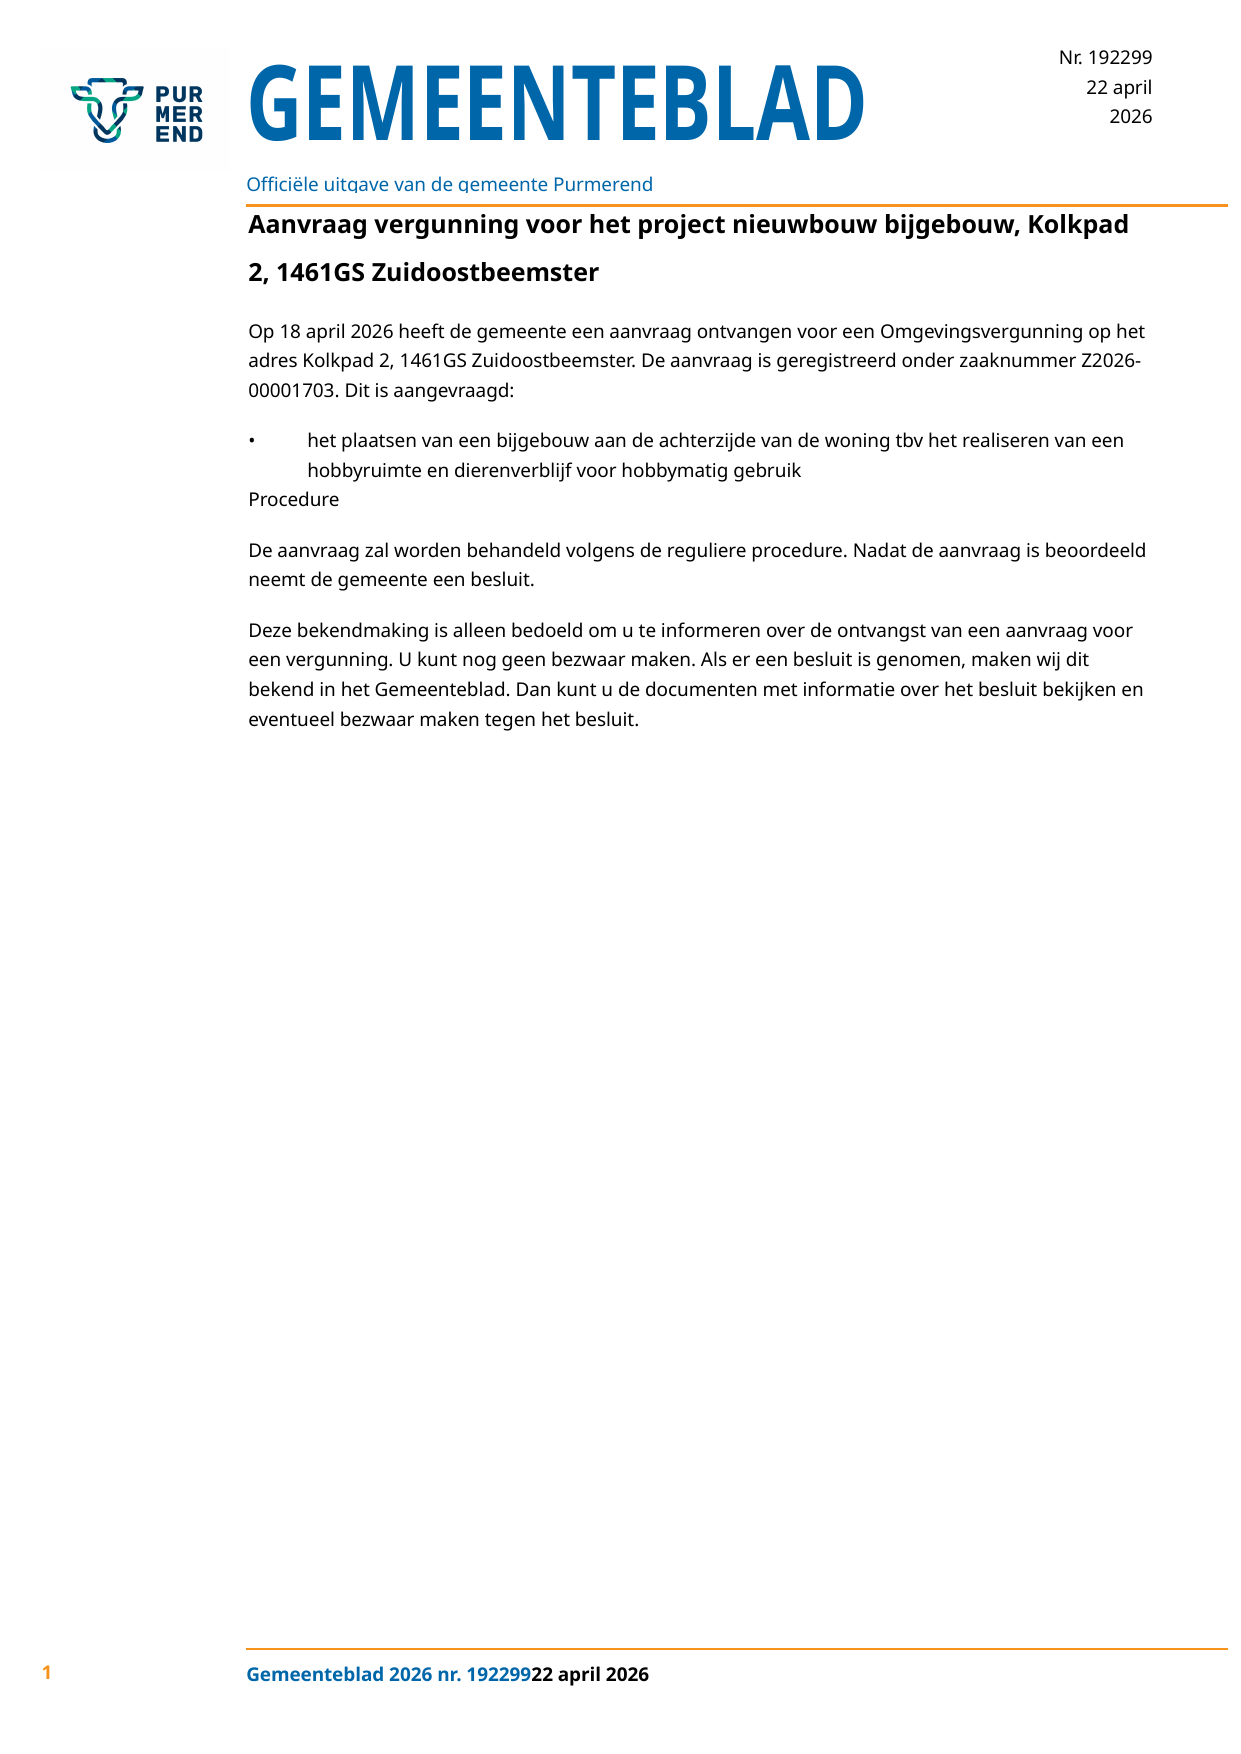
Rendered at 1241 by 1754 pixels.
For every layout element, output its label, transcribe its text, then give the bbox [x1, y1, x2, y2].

text De aanvraag zal worden behandeld volgens de reguliere procedure. Nadat de aanvraag is beoordeeld neemt de gemeente een besluit. [248, 537, 1152, 592]
text Op 18 april 2026 heeft de gemeente een aanvraag ontvangen voor een Omgevingsvergunning op het adres Kolkpad 2, 1461GS Zuidoostbeemster. De aanvraag is geregistreerd onder zaaknummer Z2026-00001703. Dit is aangevraagd: [248, 318, 1152, 403]
text Procedure [248, 487, 1152, 512]
text Deze bekendmaking is alleen bedoeld om u te informeren over de ontvangst van een aanvraag voor een vergunning. U kunt nog geen bezwaar maken. Als er een besluit is genomen, maken wij dit bekend in het Gemeenteblad. Dan kunt u de documenten met informatie over het besluit bekijken en eventueel bezwaar maken tegen het besluit. [248, 617, 1152, 732]
text Aanvraag vergunning voor het project nieuwbouw bijgebouw, Kolkpad 2, 1461GS Zuidoostbeemster [248, 207, 1152, 288]
list het plaatsen van een bijgebouw aan de achterzijde van de woning tbv het realiseren van een hobbyruimte en dierenverblijf voor hobbymatig gebruik [248, 427, 1152, 483]
picture [41, 47, 231, 172]
